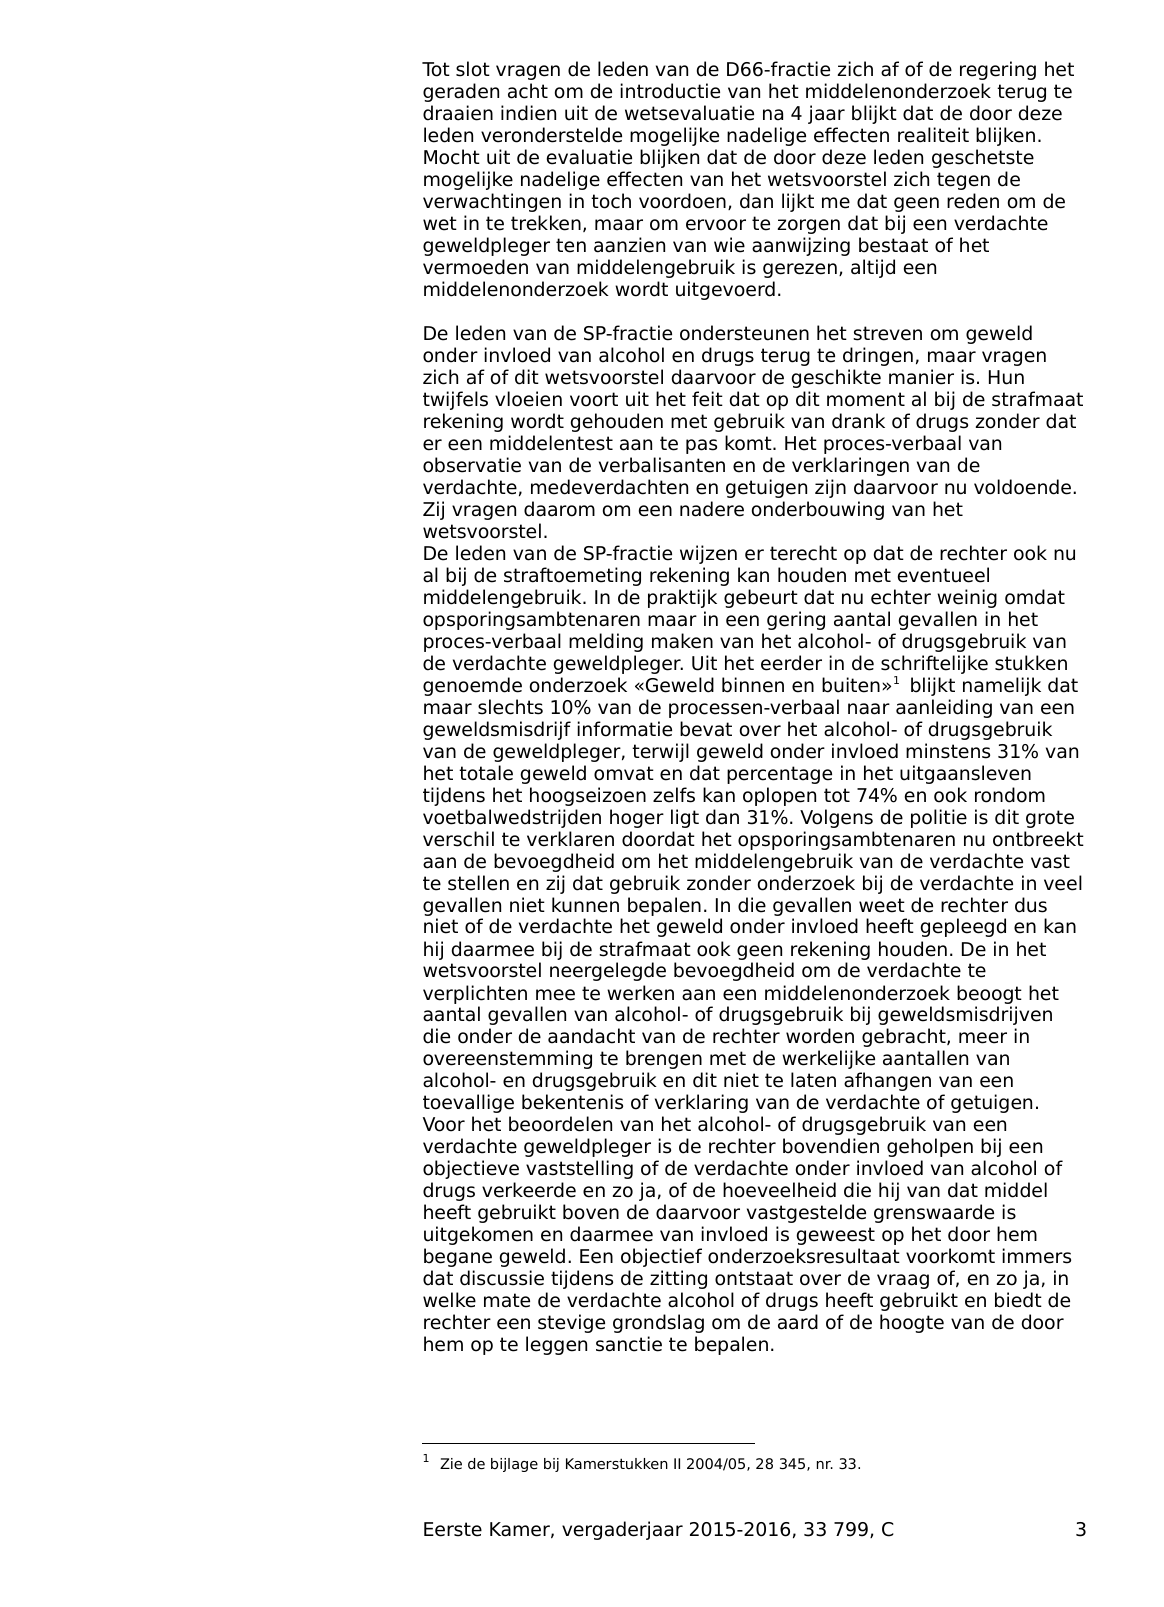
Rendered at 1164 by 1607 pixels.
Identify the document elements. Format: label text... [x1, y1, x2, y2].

text De leden van de SP-fractie ondersteunen het streven om geweld onder invloed van alcohol en drugs terug te dringen, maar vragen zich af of dit wetsvoorstel daarvoor de geschikte manier is. Hun twijfels vloeien voort uit het feit dat op dit moment al bij de strafmaat rekening wordt gehouden met gebruik van drank of drugs zonder dat er een middelentest aan te pas komt. Het proces-verbaal van observatie van de verbalisanten en de verklaringen van de verdachte, medeverdachten en getuigen zijn daarvoor nu voldoende. Zij vragen daarom om een nadere onderbouwing van het wetsvoorstel. [422, 323, 1087, 543]
text Mocht uit de evaluatie blijken dat de door deze leden geschetste mogelijke nadelige effecten van het wetsvoorstel zich tegen de verwachtingen in toch voordoen, dan lijkt me dat geen reden om de wet in te trekken, maar om ervoor te zorgen dat bij een verdachte geweldpleger ten aanzien van wie aanwijzing bestaat of het vermoeden van middelengebruik is gerezen, altijd een middelenonderzoek wordt uitgevoerd. [422, 147, 1087, 301]
text Zie de bijlage bij Kamerstukken II 2004/05, 28 345, nr. 33. [422, 1452, 1087, 1474]
text De leden van de SP-fractie wijzen er terecht op dat de rechter ook nu al bij de straftoemeting rekening kan houden met eventueel middelengebruik. In de praktijk gebeurt dat nu echter weinig omdat opsporingsambtenaren maar in een gering aantal gevallen in het proces-verbaal melding maken van het alcohol- of drugsgebruik van de verdachte geweldpleger. Uit het eerder in de schriftelijke stukken genoemde onderzoek «Geweld binnen en buiten» blijkt namelijk dat maar slechts 10% van de processen-verbaal naar aanleiding van een geweldsmisdrijf informatie bevat over het alcohol- of drugsgebruik van de geweldpleger, terwijl geweld onder invloed minstens 31% van het totale geweld omvat en dat percentage in het uitgaansleven tijdens het hoogseizoen zelfs kan oplopen tot 74% en ook rondom voetbalwedstrijden hoger ligt dan 31%. Volgens de politie is dit grote verschil te verklaren doordat het opsporingsambtenaren nu ontbreekt aan de bevoegdheid om het middelengebruik van de verdachte vast te stellen en zij dat gebruik zonder onderzoek bij de verdachte in veel gevallen niet kunnen bepalen. In die gevallen weet de rechter dus niet of de verdachte het geweld onder invloed heeft gepleegd en kan hij daarmee bij de strafmaat ook geen rekening houden. De in het wetsvoorstel neergelegde bevoegdheid om de verdachte te verplichten mee te werken aan een middelenonderzoek beoogt het aantal gevallen van alcohol- of drugsgebruik bij geweldsmisdrijven die onder de aandacht van de rechter worden gebracht, meer in overeenstemming te brengen met de werkelijke aantallen van alcohol- en drugsgebruik en dit niet te laten afhangen van een toevallige bekentenis of verklaring van de verdachte of getuigen. Voor het beoordelen van het alcohol- of drugsgebruik van een verdachte geweldpleger is de rechter bovendien geholpen bij een objectieve vaststelling of de verdachte onder invloed van alcohol of drugs verkeerde en zo ja, of de hoeveelheid die hij van dat middel heeft gebruikt boven de daarvoor vastgestelde grenswaarde is uitgekomen en daarmee van invloed is geweest op het door hem begane geweld. Een objectief onderzoeksresultaat voorkomt immers dat discussie tijdens de zitting ontstaat over de vraag of, en zo ja, in welke mate de verdachte alcohol of drugs heeft gebruikt en biedt de rechter een stevige grondslag om de aard of de hoogte van de door hem op te leggen sanctie te bepalen. [422, 543, 1087, 1356]
text Tot slot vragen de leden van de D66-fractie zich af of de regering het geraden acht om de introductie van het middelenonderzoek terug te draaien indien uit de wetsevaluatie na 4 jaar blijkt dat de door deze leden veronderstelde mogelijke nadelige effecten realiteit blijken. [422, 59, 1087, 147]
